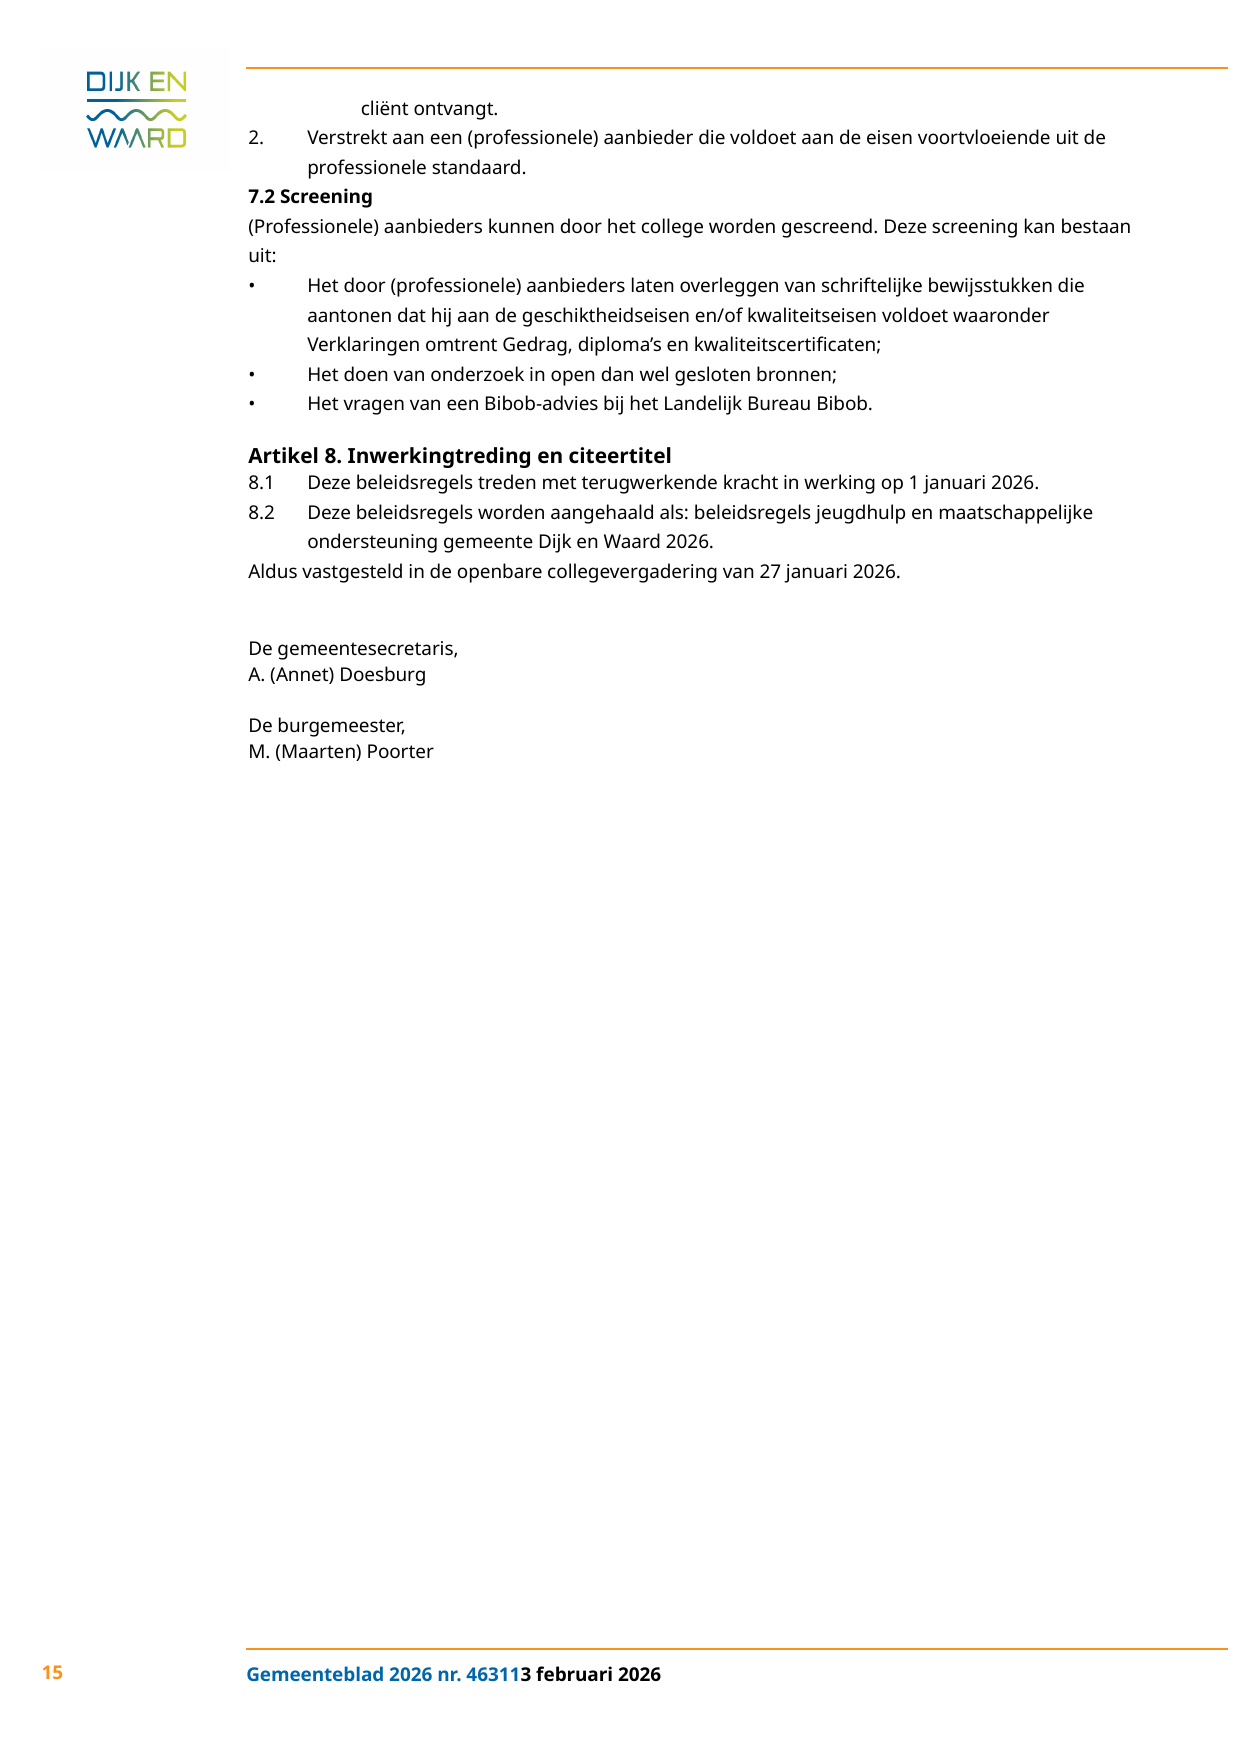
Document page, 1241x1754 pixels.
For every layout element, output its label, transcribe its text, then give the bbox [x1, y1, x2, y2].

text Artikel 8. Inwerkingtreding en citeertitel [248, 441, 1152, 469]
text M. (Maarten) Poorter [248, 738, 1152, 764]
list Verstrekt aan een (professionele) aanbieder die voldoet aan de eisen voortvloeiende uit de professionele standaard. [248, 124, 1152, 180]
text A. (Annet) Doesburg [248, 661, 1152, 687]
text Aldus vastgesteld in de openbare collegevergadering van 27 januari 2026. [248, 558, 1152, 584]
picture [41, 47, 231, 172]
text (Professionele) aanbieders kunnen door het college worden gescreend. Deze screening kan bestaan uit: [248, 213, 1152, 268]
list cliënt ontvangt. [323, 95, 1152, 121]
list Het door (professionele) aanbieders laten overleggen van schriftelijke bewijsstukken die aantonen dat hij aan de geschiktheidseisen en/of kwaliteitseisen voldoet waaronder Verklaringen omtrent Gedrag, diploma’s en kwaliteitscertificaten; [248, 272, 1152, 357]
list Het vragen van een Bibob-advies bij het Landelijk Bureau Bibob. [248, 391, 1152, 416]
list Deze beleidsregels treden met terugwerkende kracht in werking op 1 januari 2026. [248, 469, 1152, 495]
text De burgemeester, [248, 713, 1152, 738]
list Deze beleidsregels worden aangehaald als: beleidsregels jeugdhulp en maatschappelijke ondersteuning gemeente Dijk en Waard 2026. [248, 499, 1152, 554]
text 7.2 Screening [248, 183, 1152, 209]
text De gemeentesecretaris, [248, 635, 1152, 661]
list Het doen van onderzoek in open dan wel gesloten bronnen; [248, 361, 1152, 387]
